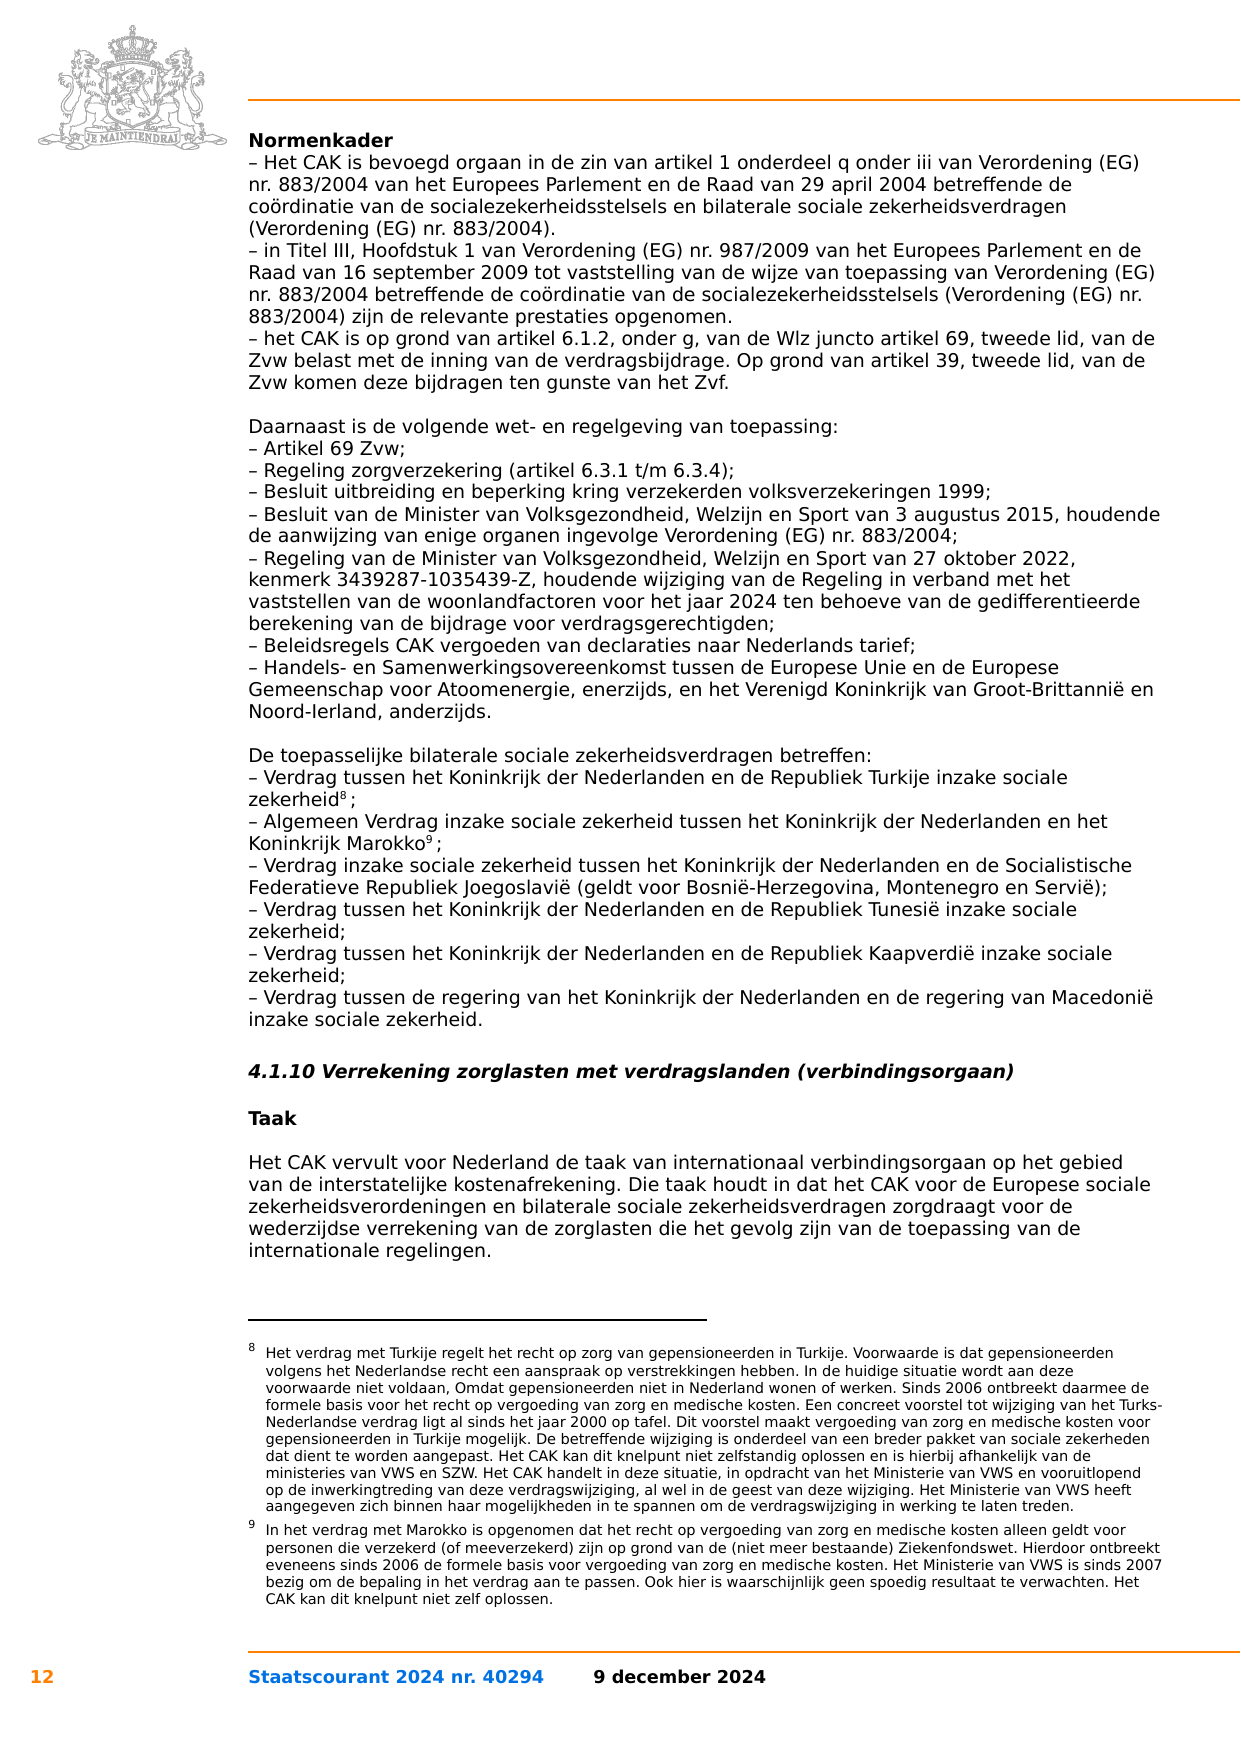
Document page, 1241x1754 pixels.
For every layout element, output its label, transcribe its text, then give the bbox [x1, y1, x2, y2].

subtitle Taak [248, 1108, 1163, 1130]
subtitle 4.1.10 Verrekening zorglasten met verdragslanden (verbindingsorgaan) [248, 1061, 1163, 1083]
text Het CAK vervult voor Nederland de taak van internationaal verbindingsorgaan op het gebied van de interstatelijke kostenafrekening. Die taak houdt in dat het CAK voor de Europese sociale zekerheidsverordeningen en bilaterale sociale zekerheidsverdragen zorgdraagt voor de wederzijdse verrekening van de zorglasten die het gevolg zijn van de toepassing van de internationale regelingen. [248, 1152, 1163, 1262]
text – Verdrag tussen het Koninkrijk der Nederlanden en de Republiek Tunesië inzake sociale zekerheid; [248, 899, 1163, 943]
subtitle Normenkader [248, 130, 1163, 152]
picture [38, 25, 227, 150]
text – Regeling zorgverzekering (artikel 6.3.1 t/m 6.3.4); [248, 459, 1163, 481]
text – Verdrag tussen het Koninkrijk der Nederlanden en de Republiek Kaapverdië inzake sociale zekerheid; [248, 943, 1163, 987]
text – Het CAK is bevoegd orgaan in de zin van artikel 1 onderdeel q onder iii van Verordening (EG) nr. 883/2004 van het Europees Parlement en de Raad van 29 april 2004 betreffende de coördinatie van de socialezekerheidsstelsels en bilaterale sociale zekerheidsverdragen (Verordening (EG) nr. 883/2004). [248, 152, 1163, 240]
text – Regeling van de Minister van Volksgezondheid, Welzijn en Sport van 27 oktober 2022, kenmerk 3439287-1035439-Z, houdende wijziging van de Regeling in verband met het vaststellen van de woonlandfactoren voor het jaar 2024 ten behoeve van de gedifferentieerde berekening van de bijdrage voor verdragsgerechtigden; [248, 547, 1163, 635]
text – het CAK is op grond van artikel 6.1.2, onder g, van de Wlz juncto artikel 69, tweede lid, van de Zvw belast met de inning van de verdragsbijdrage. Op grond van artikel 39, tweede lid, van de Zvw komen deze bijdragen ten gunste van het Zvf. [248, 328, 1163, 394]
text – Handels- en Samenwerkingsovereenkomst tussen de Europese Unie en de Europese Gemeenschap voor Atoomenergie, enerzijds, en het Verenigd Koninkrijk van Groot-Brittannië en Noord-Ierland, anderzijds. [248, 657, 1163, 723]
text – Verdrag tussen de regering van het Koninkrijk der Nederlanden en de regering van Macedonië inzake sociale zekerheid. [248, 987, 1163, 1031]
text – Besluit van de Minister van Volksgezondheid, Welzijn en Sport van 3 augustus 2015, houdende de aanwijzing van enige organen ingevolge Verordening (EG) nr. 883/2004; [248, 503, 1163, 547]
text – Verdrag inzake sociale zekerheid tussen het Koninkrijk der Nederlanden en de Socialistische Federatieve Republiek Joegoslavië (geldt voor Bosnië-Herzegovina, Montenegro en Servië); [248, 855, 1163, 899]
text Daarnaast is de volgende wet- en regelgeving van toepassing: [248, 416, 1163, 437]
text – Beleidsregels CAK vergoeden van declaraties naar Nederlands tarief; [248, 635, 1163, 657]
text De toepasselijke bilaterale sociale zekerheidsverdragen betreffen: [248, 745, 1163, 767]
text – Algemeen Verdrag inzake sociale zekerheid tussen het Koninkrijk der Nederlanden en het Koninkrijk Marokko; [248, 811, 1163, 855]
text Het verdrag met Turkije regelt het recht op zorg van gepensioneerden in Turkije. Voorwaarde is dat gepensioneerden volgens het Nederlandse recht een aanspraak op verstrekkingen hebben. In de huidige situatie wordt aan deze voorwaarde niet voldaan, Omdat gepensioneerden niet in Nederland wonen of werken. Sinds 2006 ontbreekt daarmee de formele basis voor het recht op vergoeding van zorg en medische kosten. Een concreet voorstel tot wijziging van het Turks-Nederlandse verdrag ligt al sinds het jaar 2000 op tafel. Dit voorstel maakt vergoeding van zorg en medische kosten voor gepensioneerden in Turkije mogelijk. De betreffende wijziging is onderdeel van een breder pakket van sociale zekerheden dat dient te worden aangepast. Het CAK kan dit knelpunt niet zelfstandig oplossen en is hierbij afhankelijk van de ministeries van VWS en SZW. Het CAK handelt in deze situatie, in opdracht van het Ministerie van VWS en vooruitlopend op de inwerkingtreding van deze verdragswijziging, al wel in de geest van deze wijziging. Het Ministerie van VWS heeft aangegeven zich binnen haar mogelijkheden in te spannen om de verdragswijziging in werking te laten treden. [248, 1341, 1163, 1515]
text – in Titel III, Hoofdstuk 1 van Verordening (EG) nr. 987/2009 van het Europees Parlement en de Raad van 16 september 2009 tot vaststelling van de wijze van toepassing van Verordening (EG) nr. 883/2004 betreffende de coördinatie van de socialezekerheidsstelsels (Verordening (EG) nr. 883/2004) zijn de relevante prestaties opgenomen. [248, 240, 1163, 328]
text In het verdrag met Marokko is opgenomen dat het recht op vergoeding van zorg en medische kosten alleen geldt voor personen die verzekerd (of meeverzekerd) zijn op grond van de (niet meer bestaande) Ziekenfondswet. Hierdoor ontbreekt eveneens sinds 2006 de formele basis voor vergoeding van zorg en medische kosten. Het Ministerie van VWS is sinds 2007 bezig om de bepaling in het verdrag aan te passen. Ook hier is waarschijnlijk geen spoedig resultaat te verwachten. Het CAK kan dit knelpunt niet zelf oplossen. [248, 1518, 1163, 1608]
text – Verdrag tussen het Koninkrijk der Nederlanden en de Republiek Turkije inzake sociale zekerheid; [248, 767, 1163, 811]
text – Besluit uitbreiding en beperking kring verzekerden volksverzekeringen 1999; [248, 481, 1163, 503]
text – Artikel 69 Zvw; [248, 437, 1163, 459]
